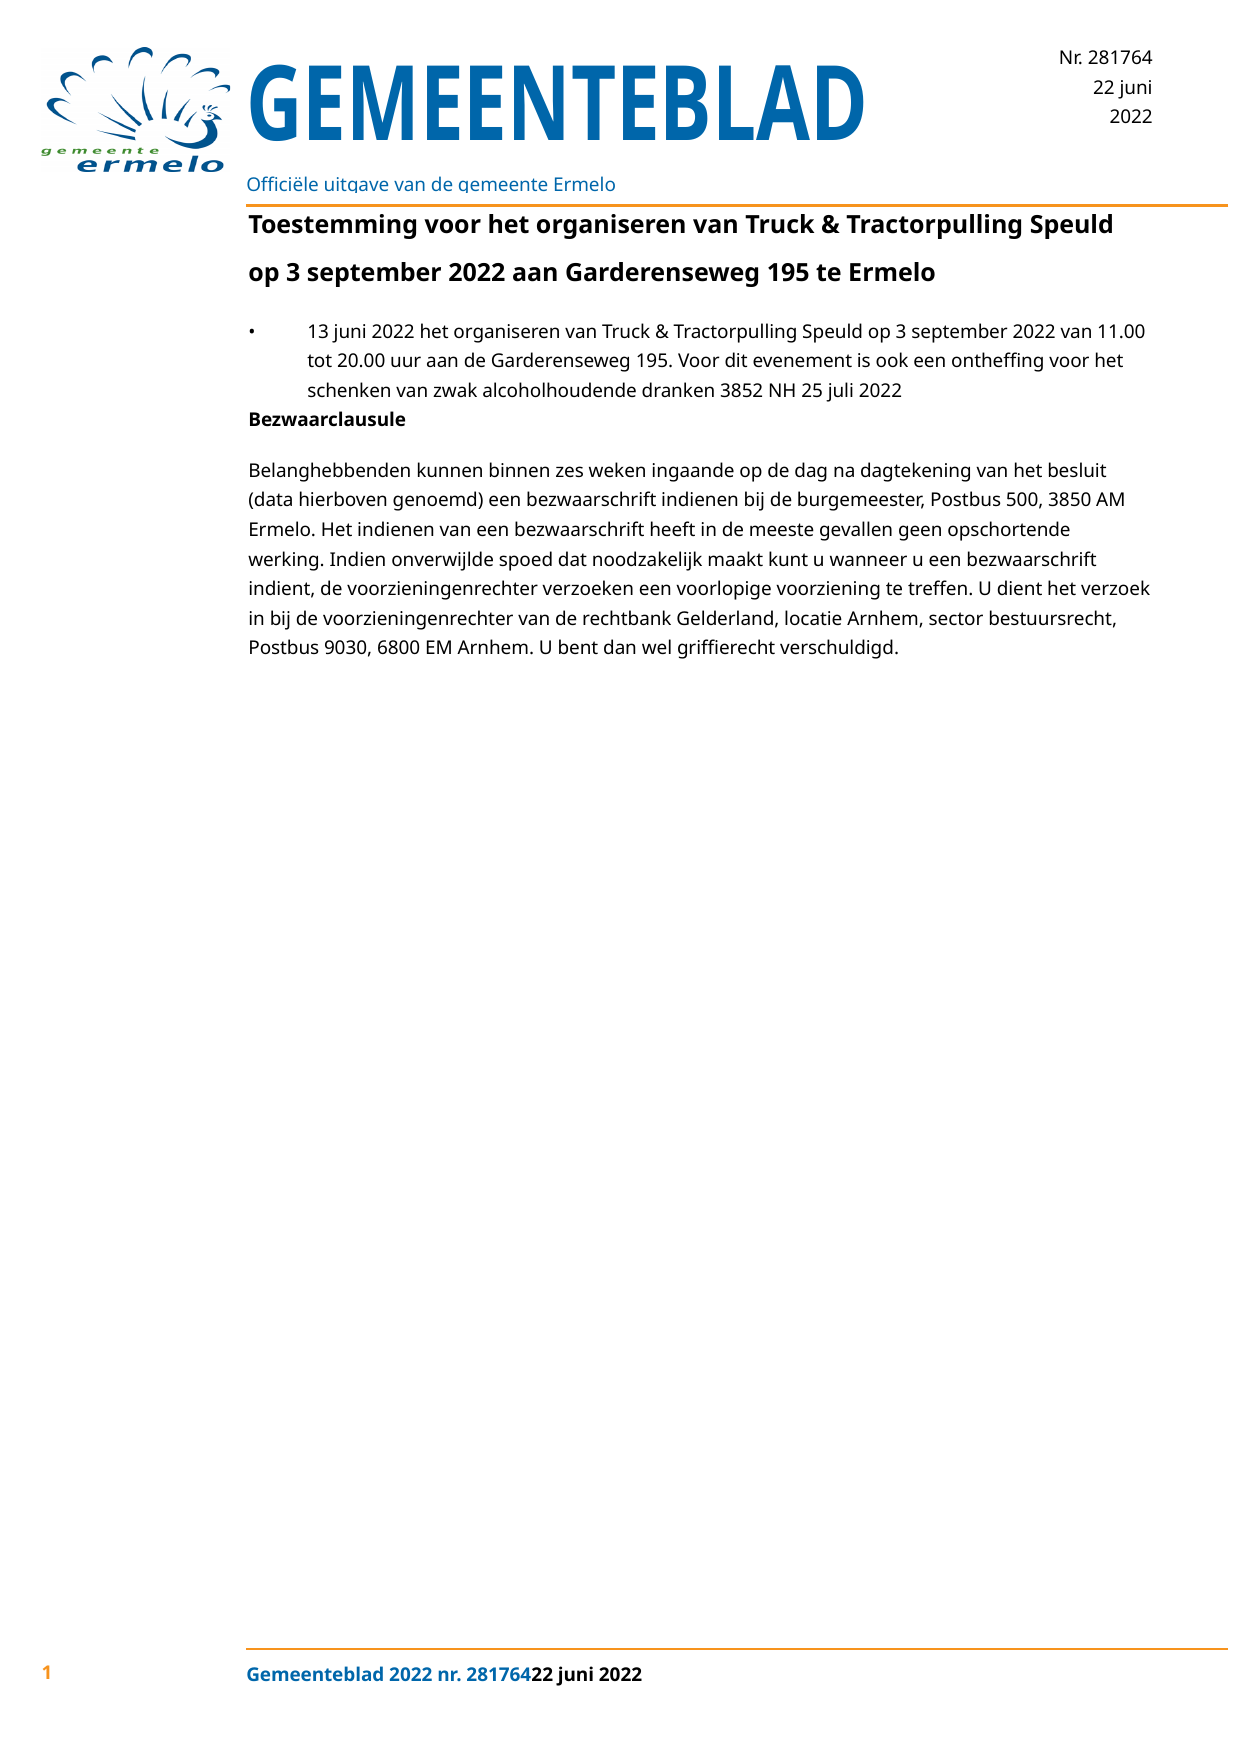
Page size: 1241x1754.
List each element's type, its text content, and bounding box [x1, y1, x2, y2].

text Toestemming voor het organiseren van Truck & Tractorpulling Speuld op 3 september 2022 aan Garderenseweg 195 te Ermelo [248, 207, 1152, 288]
picture [41, 47, 231, 172]
text Belanghebbenden kunnen binnen zes weken ingaande op de dag na dagtekening van het besluit (data hierboven genoemd) een bezwaarschrift indienen bij de burgemeester, Postbus 500, 3850 AM Ermelo. Het indienen van een bezwaarschrift heeft in de meeste gevallen geen opschortende werking. Indien onverwijlde spoed dat noodzakelijk maakt kunt u wanneer u een bezwaarschrift indient, de voorzieningenrechter verzoeken een voorlopige voorziening te treffen. U dient het verzoek in bij de voorzieningenrechter van de rechtbank Gelderland, locatie Arnhem, sector bestuursrecht, Postbus 9030, 6800 EM Arnhem. U bent dan wel griffierecht verschuldigd. [248, 457, 1152, 660]
list 13 juni 2022 het organiseren van Truck & Tractorpulling Speuld op 3 september 2022 van 11.00 tot 20.00 uur aan de Garderenseweg 195. Voor dit evenement is ook een ontheffing voor het schenken van zwak alcoholhoudende dranken 3852 NH 25 juli 2022 [248, 318, 1152, 403]
text Bezwaarclausule [248, 407, 1152, 432]
